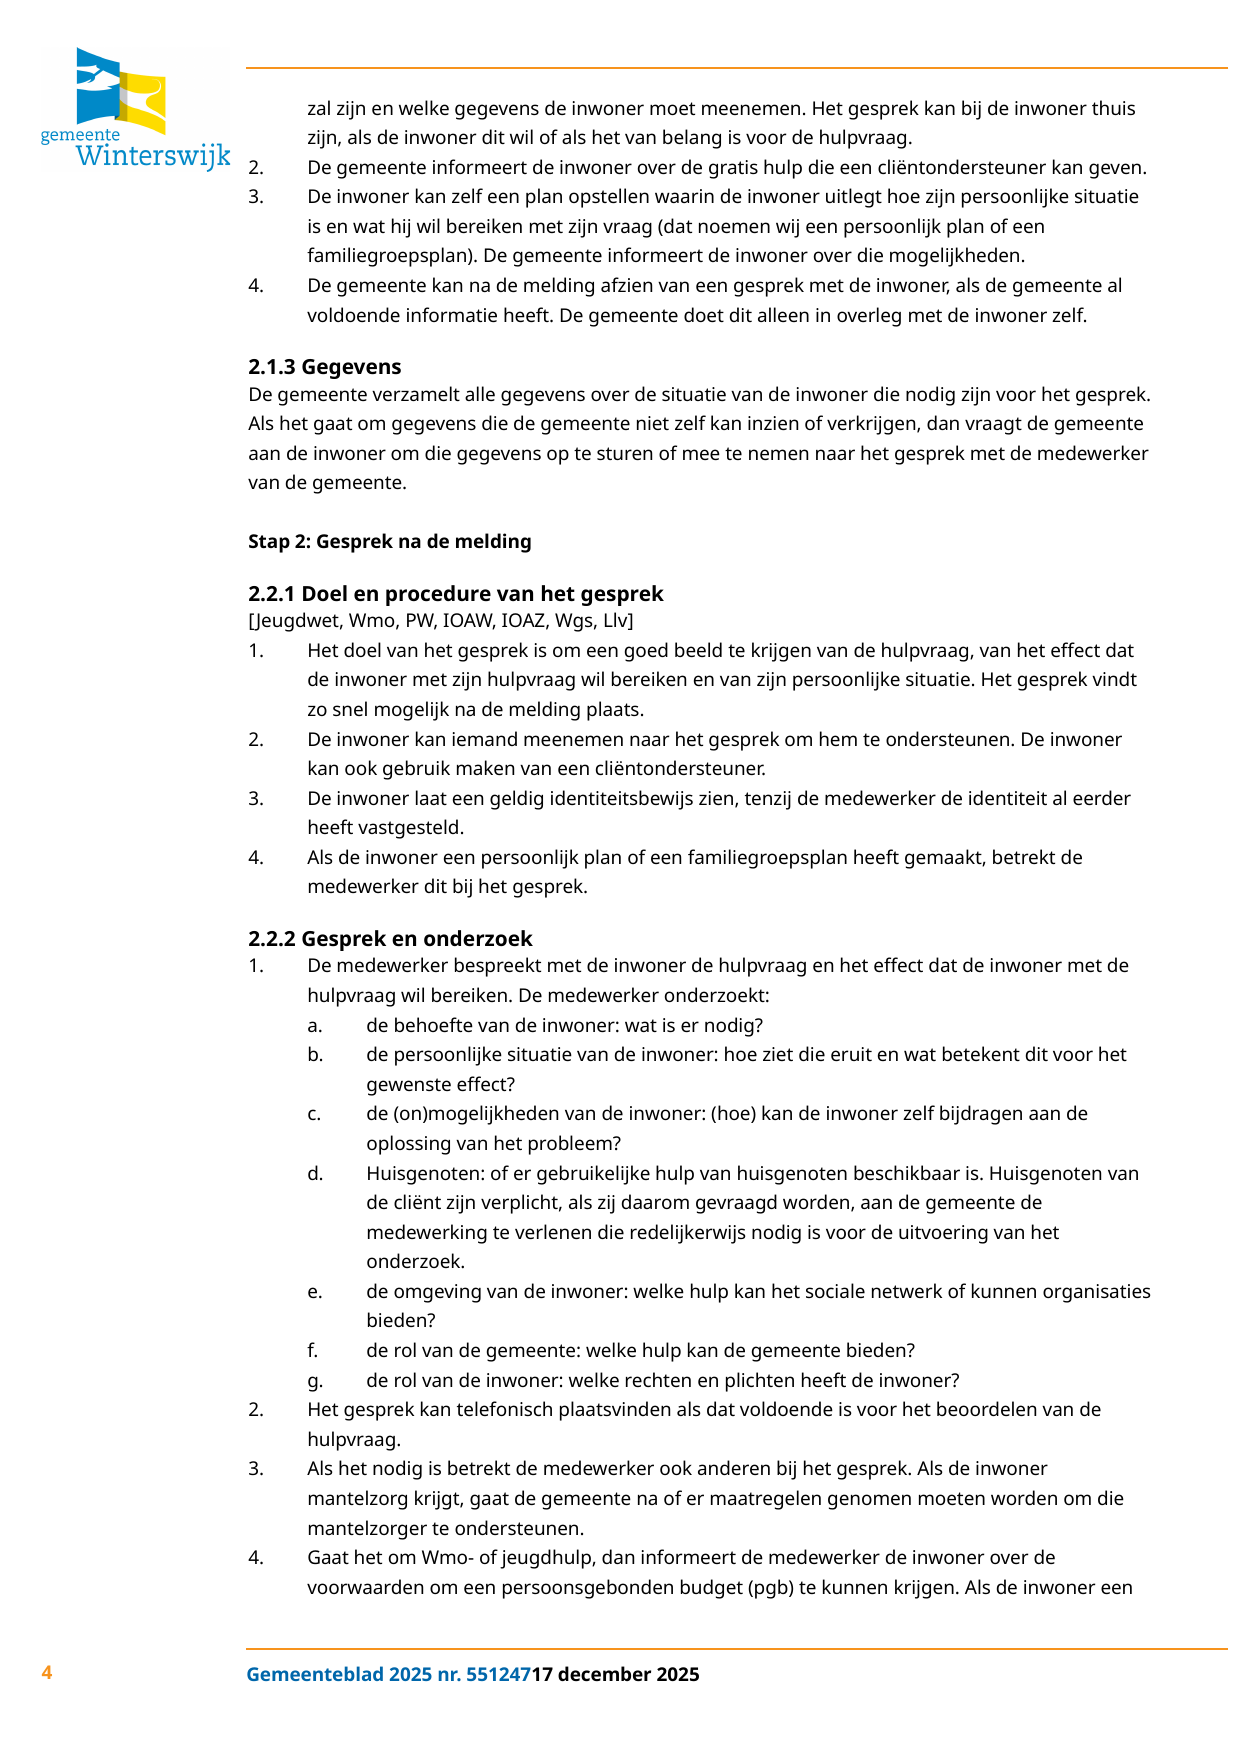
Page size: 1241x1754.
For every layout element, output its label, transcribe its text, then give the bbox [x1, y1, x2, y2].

list de (on)mogelijkheden van de inwoner: (hoe) kan de inwoner zelf bijdragen aan de oplossing van het probleem? [307, 1101, 1152, 1156]
list de behoefte van de inwoner: wat is er nodig? [307, 1012, 1152, 1037]
list Huisgenoten: of er gebruikelijke hulp van huisgenoten beschikbaar is. Huisgenoten van de cliënt zijn verplicht, als zij daarom gevraagd worden, aan de gemeente de medewerking te verlenen die redelijkerwijs nodig is voor de uitvoering van het onderzoek. [307, 1160, 1152, 1274]
picture [225, 153, 231, 162]
list De inwoner kan iemand meenemen naar het gesprek om hem te ondersteunen. De inwoner kan ook gebruik maken van een cliëntondersteuner. [248, 726, 1152, 781]
text [Jeugdwet, Wmo, PW, IOAW, IOAZ, Wgs, Llv] [248, 607, 1152, 633]
list de rol van de gemeente: welke hulp kan de gemeente bieden? [307, 1337, 1152, 1363]
list Het gesprek kan telefonisch plaatsvinden als dat voldoende is voor het beoordelen van de hulpvraag. [248, 1396, 1152, 1452]
picture [41, 47, 231, 172]
text 2.2.1 Doel en procedure van het gesprek [248, 579, 1152, 607]
list Het doel van het gesprek is om een goed beeld te krijgen van de hulpvraag, van het effect dat de inwoner met zijn hulpvraag wil bereiken en van zijn persoonlijke situatie. Het gesprek vindt zo snel mogelijk na de melding plaats. [248, 637, 1152, 722]
list de persoonlijke situatie van de inwoner: hoe ziet die eruit en wat betekent dit voor het gewenste effect? [307, 1041, 1152, 1097]
list De inwoner laat een geldig identiteitsbewijs zien, tenzij de medewerker de identiteit al eerder heeft vastgesteld. [248, 785, 1152, 840]
text Stap 2: Gesprek na de melding [248, 529, 1152, 554]
list de omgeving van de inwoner: welke hulp kan het sociale netwerk of kunnen organisaties bieden? [307, 1278, 1152, 1333]
list De inwoner kan zelf een plan opstellen waarin de inwoner uitlegt hoe zijn persoonlijke situatie is en wat hij wil bereiken met zijn vraag (dat noemen wij een persoonlijk plan of een familiegroepsplan). De gemeente informeert de inwoner over die mogelijkheden. [248, 183, 1152, 268]
text 2.2.2 Gesprek en onderzoek [248, 924, 1152, 953]
list De medewerker bespreekt met de inwoner de hulpvraag en het effect dat de inwoner met de hulpvraag wil bereiken. De medewerker onderzoekt: [248, 953, 1152, 1008]
list Gaat het om Wmo- of jeugdhulp, dan informeert de medewerker de inwoner over de voorwaarden om een persoonsgebonden budget (pgb) te kunnen krijgen. Als de inwoner een [248, 1544, 1152, 1599]
list Als de inwoner een persoonlijk plan of een familiegroepsplan heeft gemaakt, betrekt de medewerker dit bij het gesprek. [248, 844, 1152, 899]
list zal zijn en welke gegevens de inwoner moet meenemen. Het gesprek kan bij de inwoner thuis zijn, als de inwoner dit wil of als het van belang is voor de hulpvraag. [248, 95, 1152, 150]
text De gemeente verzamelt alle gegevens over de situatie van de inwoner die nodig zijn voor het gesprek. Als het gaat om gegevens die de gemeente niet zelf kan inzien of verkrijgen, dan vraagt de gemeente aan de inwoner om die gegevens op te sturen of mee te nemen naar het gesprek met de medewerker van de gemeente. [248, 381, 1152, 495]
text 2.1.3 Gegevens [248, 352, 1152, 381]
list de rol van de inwoner: welke rechten en plichten heeft de inwoner? [307, 1367, 1152, 1392]
list De gemeente kan na de melding afzien van een gesprek met de inwoner, als de gemeente al voldoende informatie heeft. De gemeente doet dit alleen in overleg met de inwoner zelf. [248, 272, 1152, 328]
list Als het nodig is betrekt de medewerker ook anderen bij het gesprek. Als de inwoner mantelzorg krijgt, gaat de gemeente na of er maatregelen genomen moeten worden om die mantelzorger te ondersteunen. [248, 1456, 1152, 1540]
list De gemeente informeert de inwoner over de gratis hulp die een cliëntondersteuner kan geven. [248, 154, 1152, 180]
